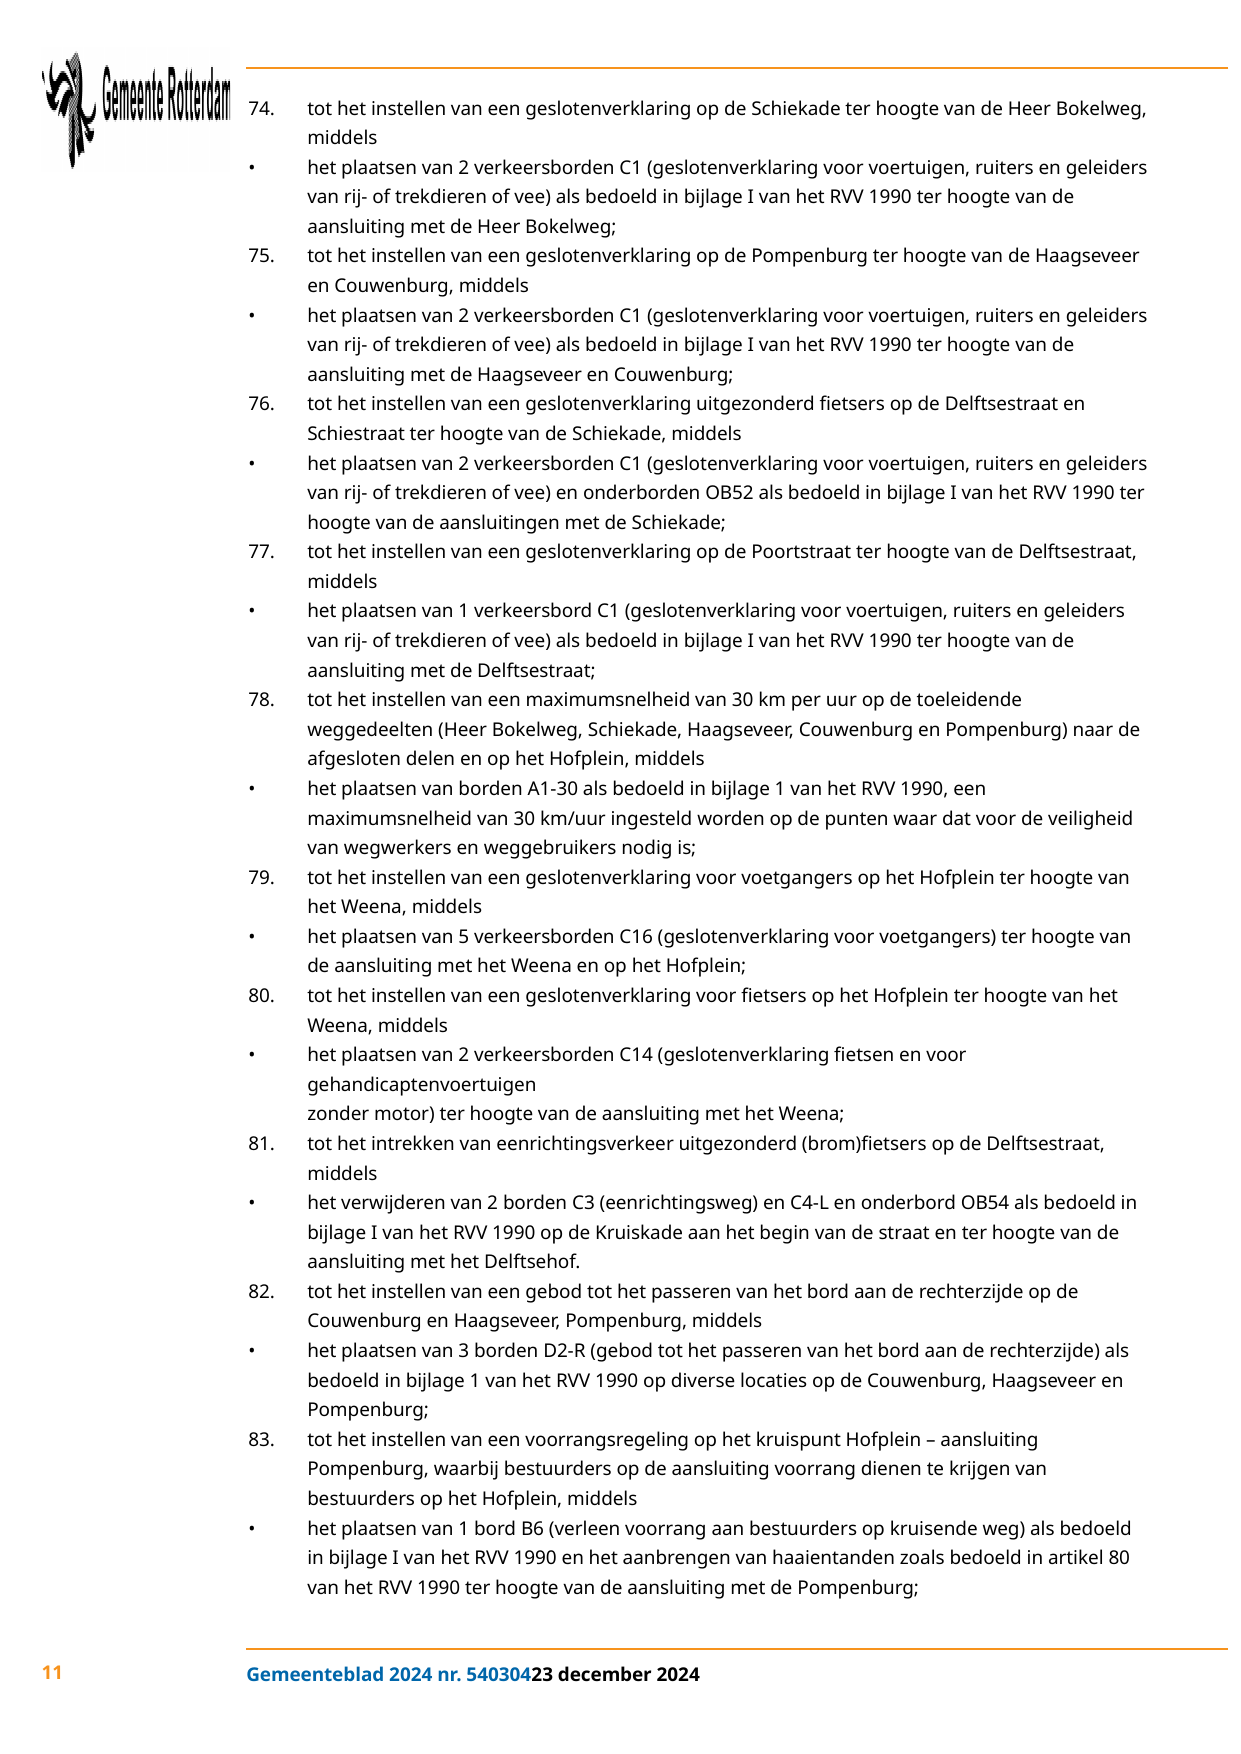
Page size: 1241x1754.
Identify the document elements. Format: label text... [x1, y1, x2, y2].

list tot het instellen van een geslotenverklaring voor fietsers op het Hofplein ter hoogte van het Weena, middels [248, 982, 1152, 1038]
list tot het instellen van een geslotenverklaring voor voetgangers op het Hofplein ter hoogte van het Weena, middels [248, 864, 1152, 919]
list zonder motor) ter hoogte van de aansluiting met het Weena; [248, 1101, 1152, 1126]
list het plaatsen van 1 verkeersbord C1 (geslotenverklaring voor voertuigen, ruiters en geleiders van rij- of trekdieren of vee) als bedoeld in bijlage I van het RVV 1990 ter hoogte van de aansluiting met de Delftsestraat; [248, 598, 1152, 683]
list tot het instellen van een geslotenverklaring op de Pompenburg ter hoogte van de Haagseveer en Couwenburg, middels [248, 243, 1152, 298]
list het verwijderen van 2 borden C3 (eenrichtingsweg) en C4-L en onderbord OB54 als bedoeld in bijlage I van het RVV 1990 op de Kruiskade aan het begin van de straat en ter hoogte van de aansluiting met het Delftsehof. [248, 1189, 1152, 1274]
list tot het instellen van een gebod tot het passeren van het bord aan de rechterzijde op de Couwenburg en Haagseveer, Pompenburg, middels [248, 1278, 1152, 1333]
list tot het intrekken van eenrichtingsverkeer uitgezonderd (brom)fietsers op de Delftsestraat, middels [248, 1130, 1152, 1186]
list tot het instellen van een geslotenverklaring op de Schiekade ter hoogte van de Heer Bokelweg, middels [248, 95, 1152, 150]
list het plaatsen van 2 verkeersborden C1 (geslotenverklaring voor voertuigen, ruiters en geleiders van rij- of trekdieren of vee) als bedoeld in bijlage I van het RVV 1990 ter hoogte van de aansluiting met de Heer Bokelweg; [248, 154, 1152, 239]
list tot het instellen van een geslotenverklaring uitgezonderd fietsers op de Delftsestraat en Schiestraat ter hoogte van de Schiekade, middels [248, 391, 1152, 446]
list het plaatsen van borden A1-30 als bedoeld in bijlage 1 van het RVV 1990, een maximumsnelheid van 30 km/uur ingesteld worden op de punten waar dat voor de veiligheid van wegwerkers en weggebruikers nodig is; [248, 775, 1152, 860]
list tot het instellen van een geslotenverklaring op de Poortstraat ter hoogte van de Delftsestraat, middels [248, 538, 1152, 594]
list tot het instellen van een voorrangsregeling op het kruispunt Hofplein – aansluiting Pompenburg, waarbij bestuurders op de aansluiting voorrang dienen te krijgen van bestuurders op het Hofplein, middels [248, 1426, 1152, 1511]
list tot het instellen van een maximumsnelheid van 30 km per uur op de toeleidende weggedeelten (Heer Bokelweg, Schiekade, Haagseveer, Couwenburg en Pompenburg) naar de afgesloten delen en op het Hofplein, middels [248, 686, 1152, 771]
list het plaatsen van 2 verkeersborden C1 (geslotenverklaring voor voertuigen, ruiters en geleiders van rij- of trekdieren of vee) en onderborden OB52 als bedoeld in bijlage I van het RVV 1990 ter hoogte van de aansluitingen met de Schiekade; [248, 450, 1152, 535]
list het plaatsen van 5 verkeersborden C16 (geslotenverklaring voor voetgangers) ter hoogte van de aansluiting met het Weena en op het Hofplein; [248, 923, 1152, 978]
list het plaatsen van 3 borden D2-R (gebod tot het passeren van het bord aan de rechterzijde) als bedoeld in bijlage 1 van het RVV 1990 op diverse locaties op de Couwenburg, Haagseveer en Pompenburg; [248, 1337, 1152, 1422]
list het plaatsen van 1 bord B6 (verleen voorrang aan bestuurders op kruisende weg) als bedoeld in bijlage I van het RVV 1990 en het aanbrengen van haaientanden zoals bedoeld in artikel 80 van het RVV 1990 ter hoogte van de aansluiting met de Pompenburg; [248, 1515, 1152, 1600]
list het plaatsen van 2 verkeersborden C1 (geslotenverklaring voor voertuigen, ruiters en geleiders van rij- of trekdieren of vee) als bedoeld in bijlage I van het RVV 1990 ter hoogte van de aansluiting met de Haagseveer en Couwenburg; [248, 302, 1152, 387]
picture [41, 47, 231, 172]
list het plaatsen van 2 verkeersborden C14 (geslotenverklaring fietsen en voor gehandicaptenvoertuigen [248, 1041, 1152, 1097]
